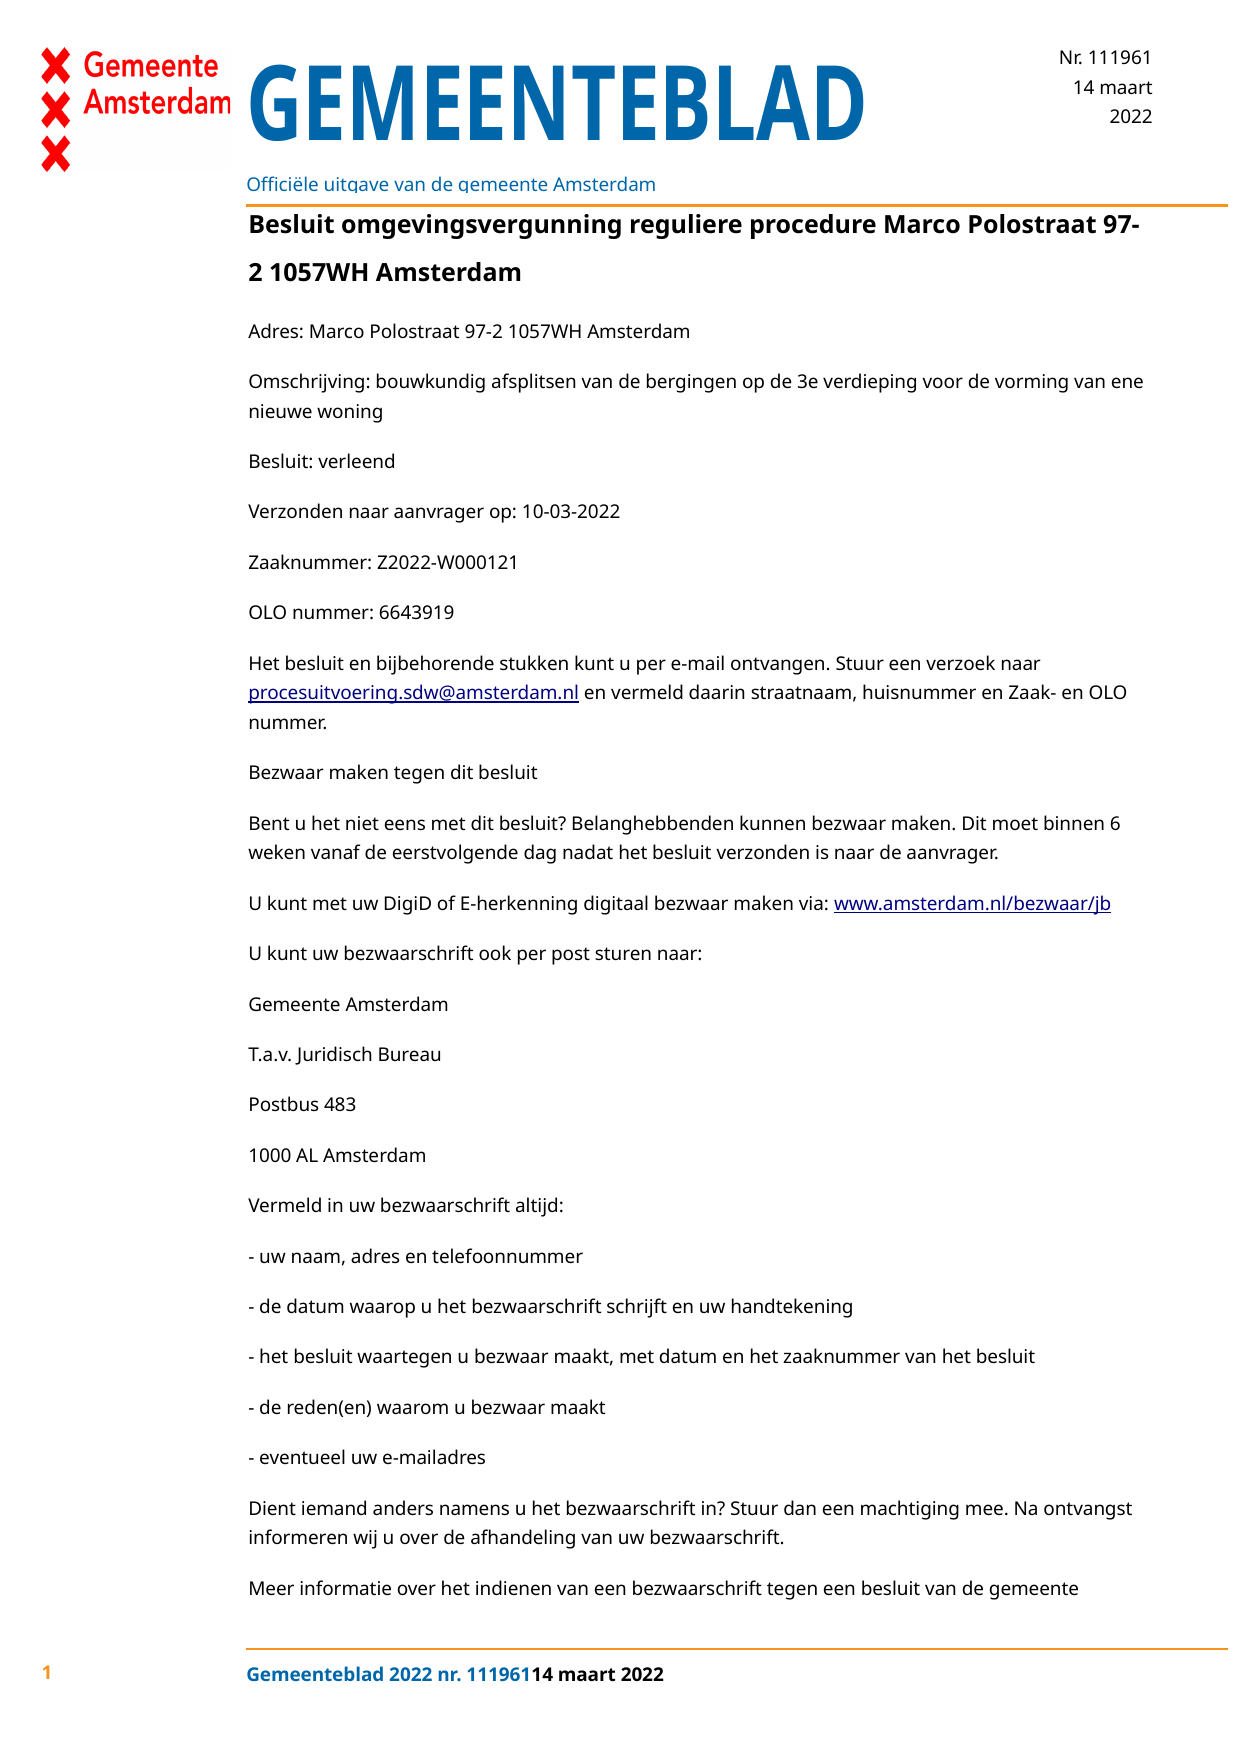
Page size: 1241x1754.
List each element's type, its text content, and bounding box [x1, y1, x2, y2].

text U kunt uw bezwaarschrift ook per post sturen naar: [248, 940, 1152, 966]
text Verzonden naar aanvrager op: 10-03-2022 [248, 499, 1152, 524]
text - eventueel uw e-mailadres [248, 1444, 1152, 1470]
text Postbus 483 [248, 1092, 1152, 1117]
text T.a.v. Juridisch Bureau [248, 1041, 1152, 1067]
text - de reden(en) waarom u bezwaar maakt [248, 1394, 1152, 1420]
text Dient iemand anders namens u het bezwaarschrift in? Stuur dan een machtiging mee. Na ontvangst informeren wij u over de afhandeling van uw bezwaarschrift. [248, 1495, 1152, 1550]
text Besluit omgevingsvergunning reguliere procedure Marco Polostraat 97-2 1057WH Amsterdam [248, 207, 1152, 288]
text Besluit: verleend [248, 448, 1152, 474]
text Gemeente Amsterdam [248, 991, 1152, 1017]
text - het besluit waartegen u bezwaar maakt, met datum en het zaaknummer van het besluit [248, 1344, 1152, 1369]
text Meer informatie over het indienen van een bezwaarschrift tegen een besluit van de gemeente [248, 1575, 1152, 1601]
picture [41, 47, 231, 172]
text Adres: Marco Polostraat 97-2 1057WH Amsterdam [248, 318, 1152, 344]
text Bent u het niet eens met dit besluit? Belanghebbenden kunnen bezwaar maken. Dit moet binnen 6 weken vanaf de eerstvolgende dag nadat het besluit verzonden is naar de aanvrager. [248, 810, 1152, 865]
text U kunt met uw DigiD of E-herkenning digitaal bezwaar maken via: www.amsterdam.nl/bezwaar/jb [248, 890, 1152, 916]
text Zaaknummer: Z2022-W000121 [248, 549, 1152, 575]
text Het besluit en bijbehorende stukken kunt u per e-mail ontvangen. Stuur een verzoek naar procesuitvoering.sdw@amsterdam.nl en vermeld daarin straatnaam, huisnummer en Zaak- en OLO nummer. [248, 650, 1152, 735]
text OLO nummer: 6643919 [248, 599, 1152, 625]
text - uw naam, adres en telefoonnummer [248, 1243, 1152, 1269]
text - de datum waarop u het bezwaarschrift schrijft en uw handtekening [248, 1293, 1152, 1319]
text Omschrijving: bouwkundig afsplitsen van de bergingen op de 3e verdieping voor de vorming van ene nieuwe woning [248, 368, 1152, 424]
text Bezwaar maken tegen dit besluit [248, 759, 1152, 785]
text Vermeld in uw bezwaarschrift altijd: [248, 1192, 1152, 1218]
text 1000 AL Amsterdam [248, 1142, 1152, 1168]
